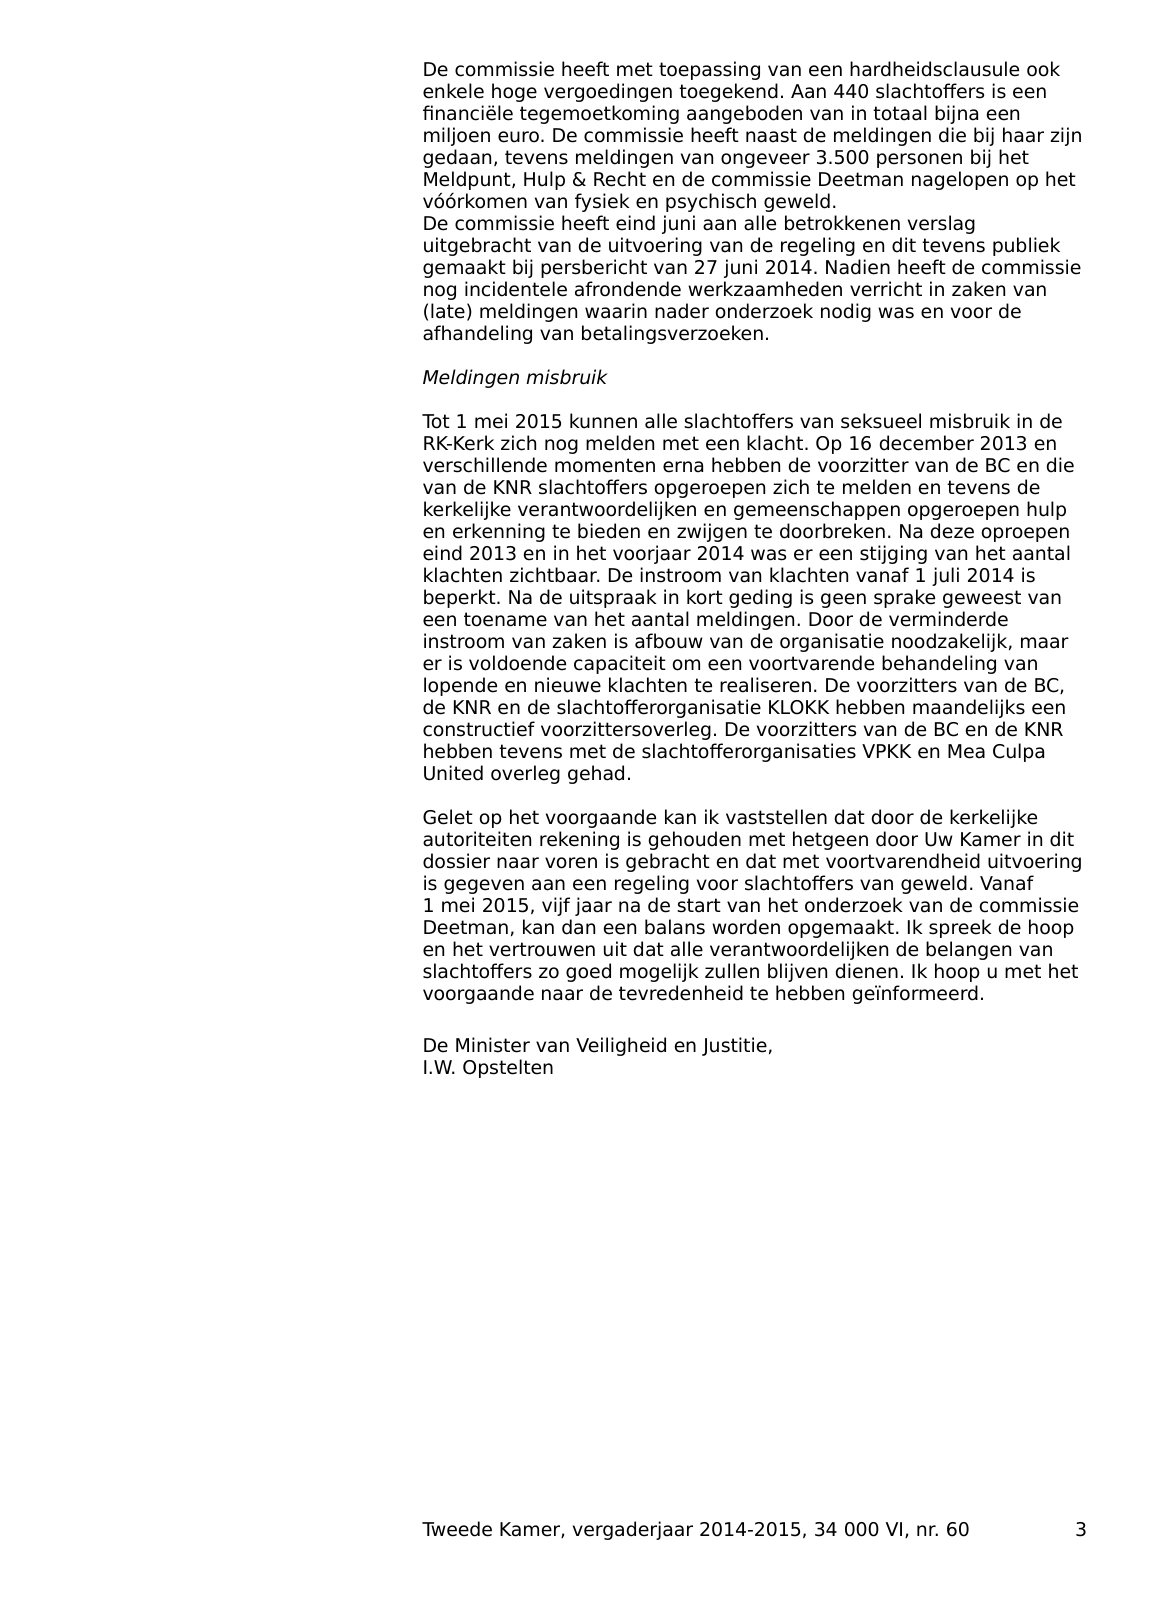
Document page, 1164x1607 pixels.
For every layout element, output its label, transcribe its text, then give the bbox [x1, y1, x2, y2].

text Gelet op het voorgaande kan ik vaststellen dat door de kerkelijke autoriteiten rekening is gehouden met hetgeen door Uw Kamer in dit dossier naar voren is gebracht en dat met voortvarendheid uitvoering is gegeven aan een regeling voor slachtoffers van geweld. Vanaf 1 mei 2015, vijf jaar na de start van het onderzoek van de commissie Deetman, kan dan een balans worden opgemaakt. Ik spreek de hoop en het vertrouwen uit dat alle verantwoordelijken de belangen van slachtoffers zo goed mogelijk zullen blijven dienen. Ik hoop u met het voorgaande naar de tevredenheid te hebben geïnformeerd. [422, 807, 1087, 1005]
text De commissie heeft eind juni aan alle betrokkenen verslag uitgebracht van de uitvoering van de regeling en dit tevens publiek gemaakt bij persbericht van 27 juni 2014. Nadien heeft de commissie nog incidentele afrondende werkzaamheden verricht in zaken van (late) meldingen waarin nader onderzoek nodig was en voor de afhandeling van betalingsverzoeken. [422, 213, 1087, 345]
text De Minister van Veiligheid en Justitie, I.W. Opstelten [422, 1035, 1087, 1079]
text Tot 1 mei 2015 kunnen alle slachtoffers van seksueel misbruik in de RK-Kerk zich nog melden met een klacht. Op 16 december 2013 en verschillende momenten erna hebben de voorzitter van de BC en die van de KNR slachtoffers opgeroepen zich te melden en tevens de kerkelijke verantwoordelijken en gemeenschappen opgeroepen hulp en erkenning te bieden en zwijgen te doorbreken. Na deze oproepen eind 2013 en in het voorjaar 2014 was er een stijging van het aantal klachten zichtbaar. De instroom van klachten vanaf 1 juli 2014 is beperkt. Na de uitspraak in kort geding is geen sprake geweest van een toename van het aantal meldingen. Door de verminderde instroom van zaken is afbouw van de organisatie noodzakelijk, maar er is voldoende capaciteit om een voortvarende behandeling van lopende en nieuwe klachten te realiseren. De voorzitters van de BC, de KNR en de slachtofferorganisatie KLOKK hebben maandelijks een constructief voorzittersoverleg. De voorzitters van de BC en de KNR hebben tevens met de slachtofferorganisaties VPKK en Mea Culpa United overleg gehad. [422, 411, 1087, 785]
subtitle Meldingen misbruik [422, 367, 1087, 389]
text De commissie heeft met toepassing van een hardheidsclausule ook enkele hoge vergoedingen toegekend. Aan 440 slachtoffers is een financiële tegemoetkoming aangeboden van in totaal bijna een miljoen euro. De commissie heeft naast de meldingen die bij haar zijn gedaan, tevens meldingen van ongeveer 3.500 personen bij het Meldpunt, Hulp & Recht en de commissie Deetman nagelopen op het vóórkomen van fysiek en psychisch geweld. [422, 59, 1087, 213]
